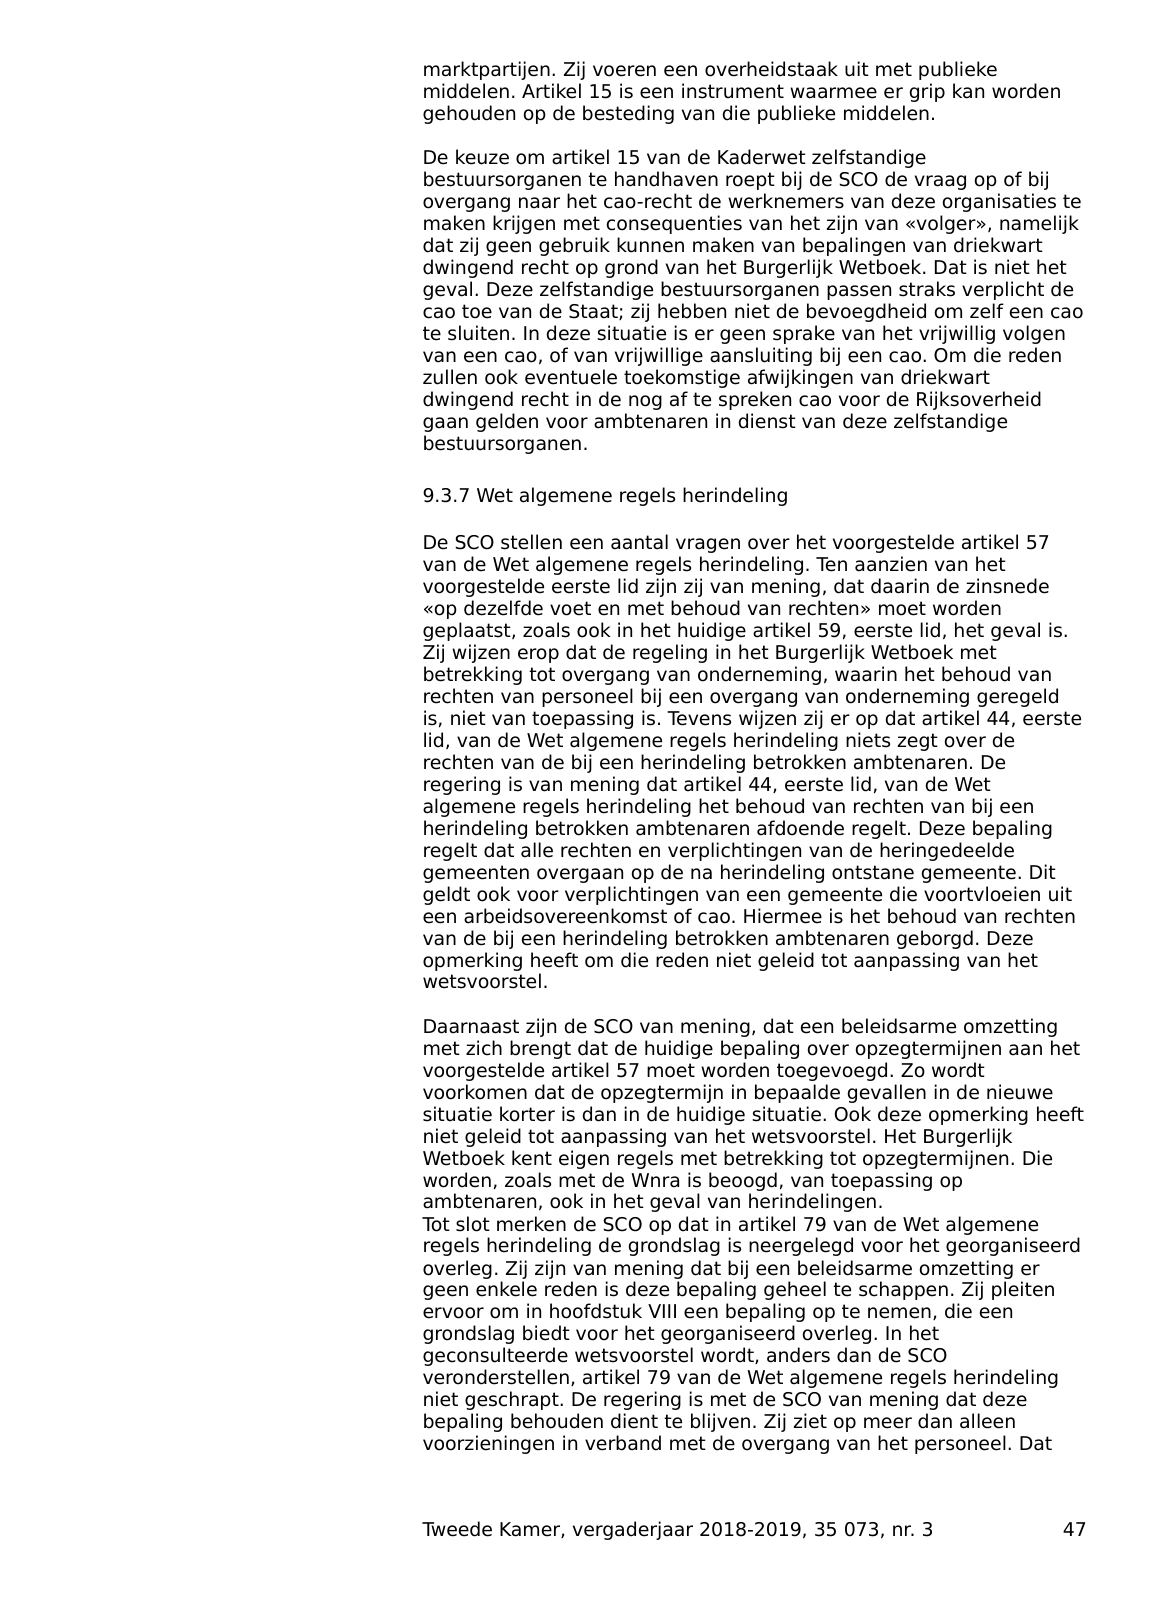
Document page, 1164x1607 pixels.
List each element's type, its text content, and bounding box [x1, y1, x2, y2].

text marktpartijen. Zij voeren een overheidstaak uit met publieke middelen. Artikel 15 is een instrument waarmee er grip kan worden gehouden op de besteding van die publieke middelen. [422, 59, 1087, 125]
text De SCO stellen een aantal vragen over het voorgestelde artikel 57 van de Wet algemene regels herindeling. Ten aanzien van het voorgestelde eerste lid zijn zij van mening, dat daarin de zinsnede «op dezelfde voet en met behoud van rechten» moet worden geplaatst, zoals ook in het huidige artikel 59, eerste lid, het geval is. Zij wijzen erop dat de regeling in het Burgerlijk Wetboek met betrekking tot overgang van onderneming, waarin het behoud van rechten van personeel bij een overgang van onderneming geregeld is, niet van toepassing is. Tevens wijzen zij er op dat artikel 44, eerste lid, van de Wet algemene regels herindeling niets zegt over de rechten van de bij een herindeling betrokken ambtenaren. De regering is van mening dat artikel 44, eerste lid, van de Wet algemene regels herindeling het behoud van rechten van bij een herindeling betrokken ambtenaren afdoende regelt. Deze bepaling regelt dat alle rechten en verplichtingen van de heringedeelde gemeenten overgaan op de na herindeling ontstane gemeente. Dit geldt ook voor verplichtingen van een gemeente die voortvloeien uit een arbeidsovereenkomst of cao. Hiermee is het behoud van rechten van de bij een herindeling betrokken ambtenaren geborgd. Deze opmerking heeft om die reden niet geleid tot aanpassing van het wetsvoorstel. [422, 532, 1087, 993]
text Daarnaast zijn de SCO van mening, dat een beleidsarme omzetting met zich brengt dat de huidige bepaling over opzegtermijnen aan het voorgestelde artikel 57 moet worden toegevoegd. Zo wordt voorkomen dat de opzegtermijn in bepaalde gevallen in de nieuwe situatie korter is dan in de huidige situatie. Ook deze opmerking heeft niet geleid tot aanpassing van het wetsvoorstel. Het Burgerlijk Wetboek kent eigen regels met betrekking tot opzegtermijnen. Die worden, zoals met de Wnra is beoogd, van toepassing op ambtenaren, ook in het geval van herindelingen. [422, 1016, 1087, 1213]
text De keuze om artikel 15 van de Kaderwet zelfstandige bestuursorganen te handhaven roept bij de SCO de vraag op of bij overgang naar het cao-recht de werknemers van deze organisaties te maken krijgen met consequenties van het zijn van «volger», namelijk dat zij geen gebruik kunnen maken van bepalingen van driekwart dwingend recht op grond van het Burgerlijk Wetboek. Dat is niet het geval. Deze zelfstandige bestuursorganen passen straks verplicht de cao toe van de Staat; zij hebben niet de bevoegdheid om zelf een cao te sluiten. In deze situatie is er geen sprake van het vrijwillig volgen van een cao, of van vrijwillige aansluiting bij een cao. Om die reden zullen ook eventuele toekomstige afwijkingen van driekwart dwingend recht in de nog af te spreken cao voor de Rijksoverheid gaan gelden voor ambtenaren in dienst van deze zelfstandige bestuursorganen. [422, 147, 1087, 455]
subtitle 9.3.7 Wet algemene regels herindeling [422, 485, 1087, 507]
text Tot slot merken de SCO op dat in artikel 79 van de Wet algemene regels herindeling de grondslag is neergelegd voor het georganiseerd overleg. Zij zijn van mening dat bij een beleidsarme omzetting er geen enkele reden is deze bepaling geheel te schappen. Zij pleiten ervoor om in hoofdstuk VIII een bepaling op te nemen, die een grondslag biedt voor het georganiseerd overleg. In het geconsulteerde wetsvoorstel wordt, anders dan de SCO veronderstellen, artikel 79 van de Wet algemene regels herindeling niet geschrapt. De regering is met de SCO van mening dat deze bepaling behouden dient te blijven. Zij ziet op meer dan alleen voorzieningen in verband met de overgang van het personeel. Dat [422, 1213, 1087, 1455]
